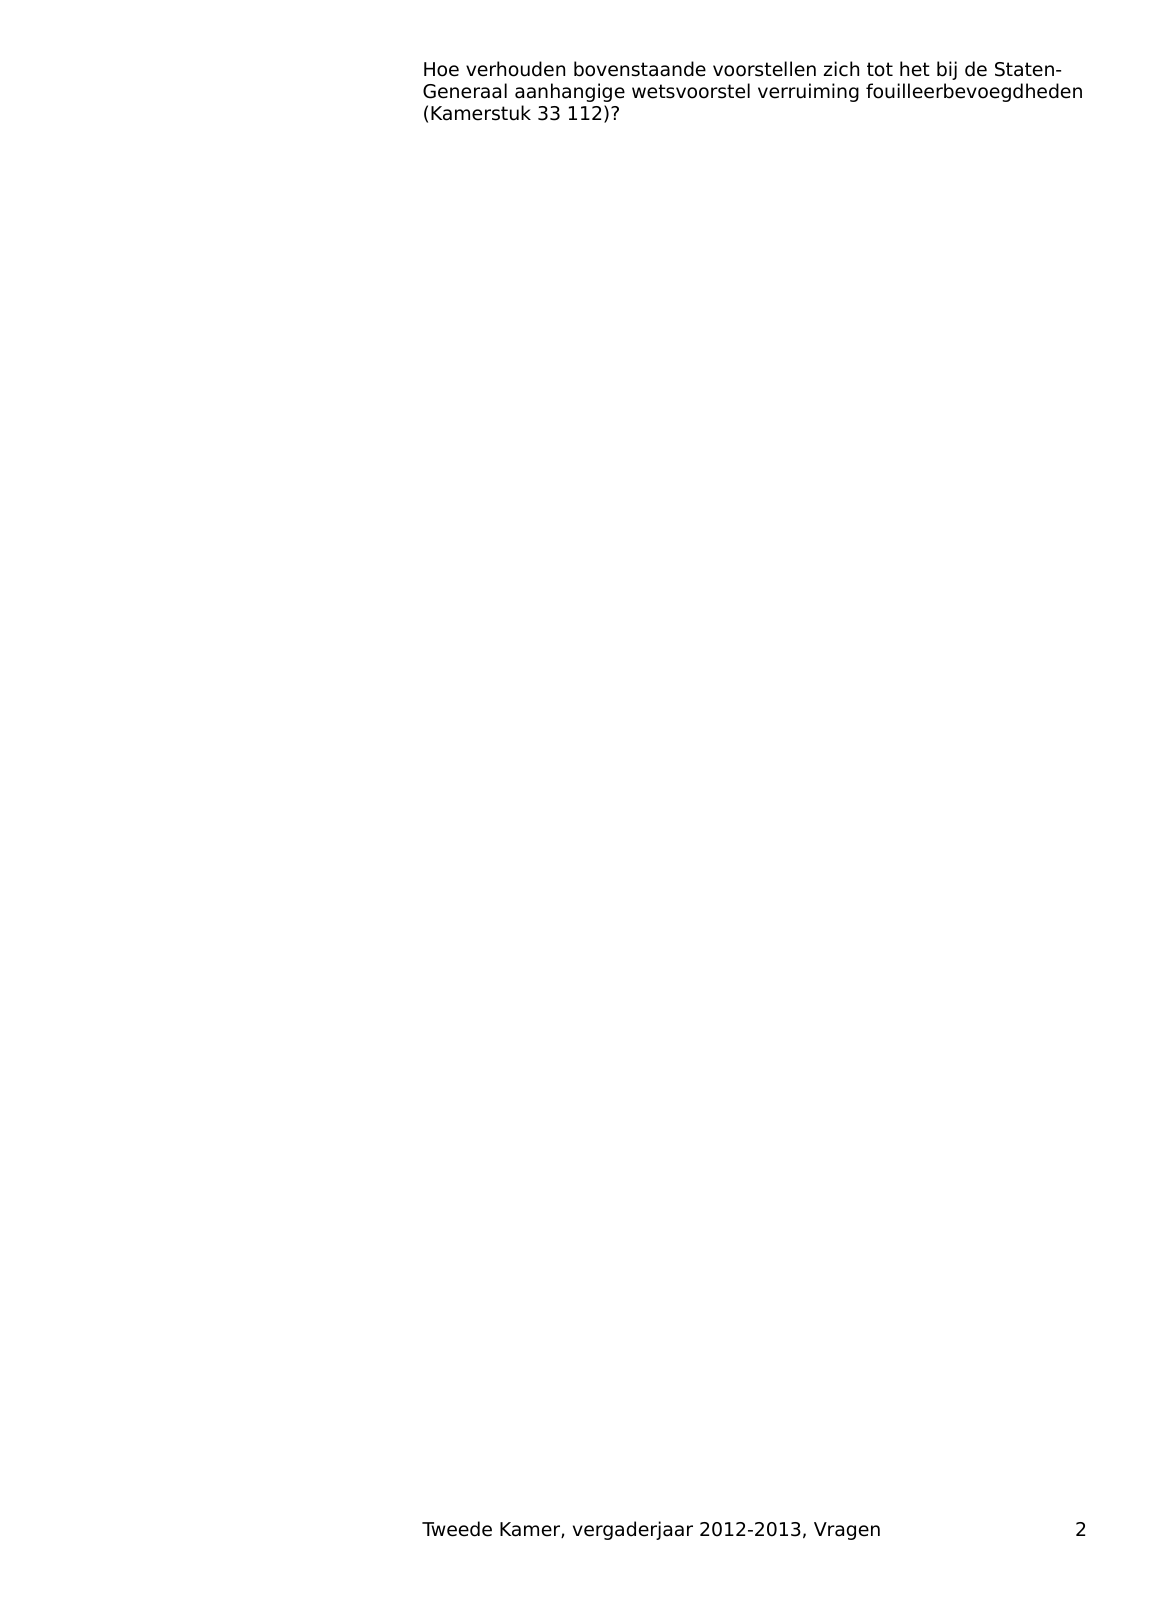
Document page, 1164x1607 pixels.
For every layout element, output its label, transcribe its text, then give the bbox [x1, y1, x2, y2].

text Hoe verhouden bovenstaande voorstellen zich tot het bij de Staten-Generaal aanhangige wetsvoorstel verruiming fouilleerbevoegdheden (Kamerstuk 33 112)? [422, 59, 1087, 125]
